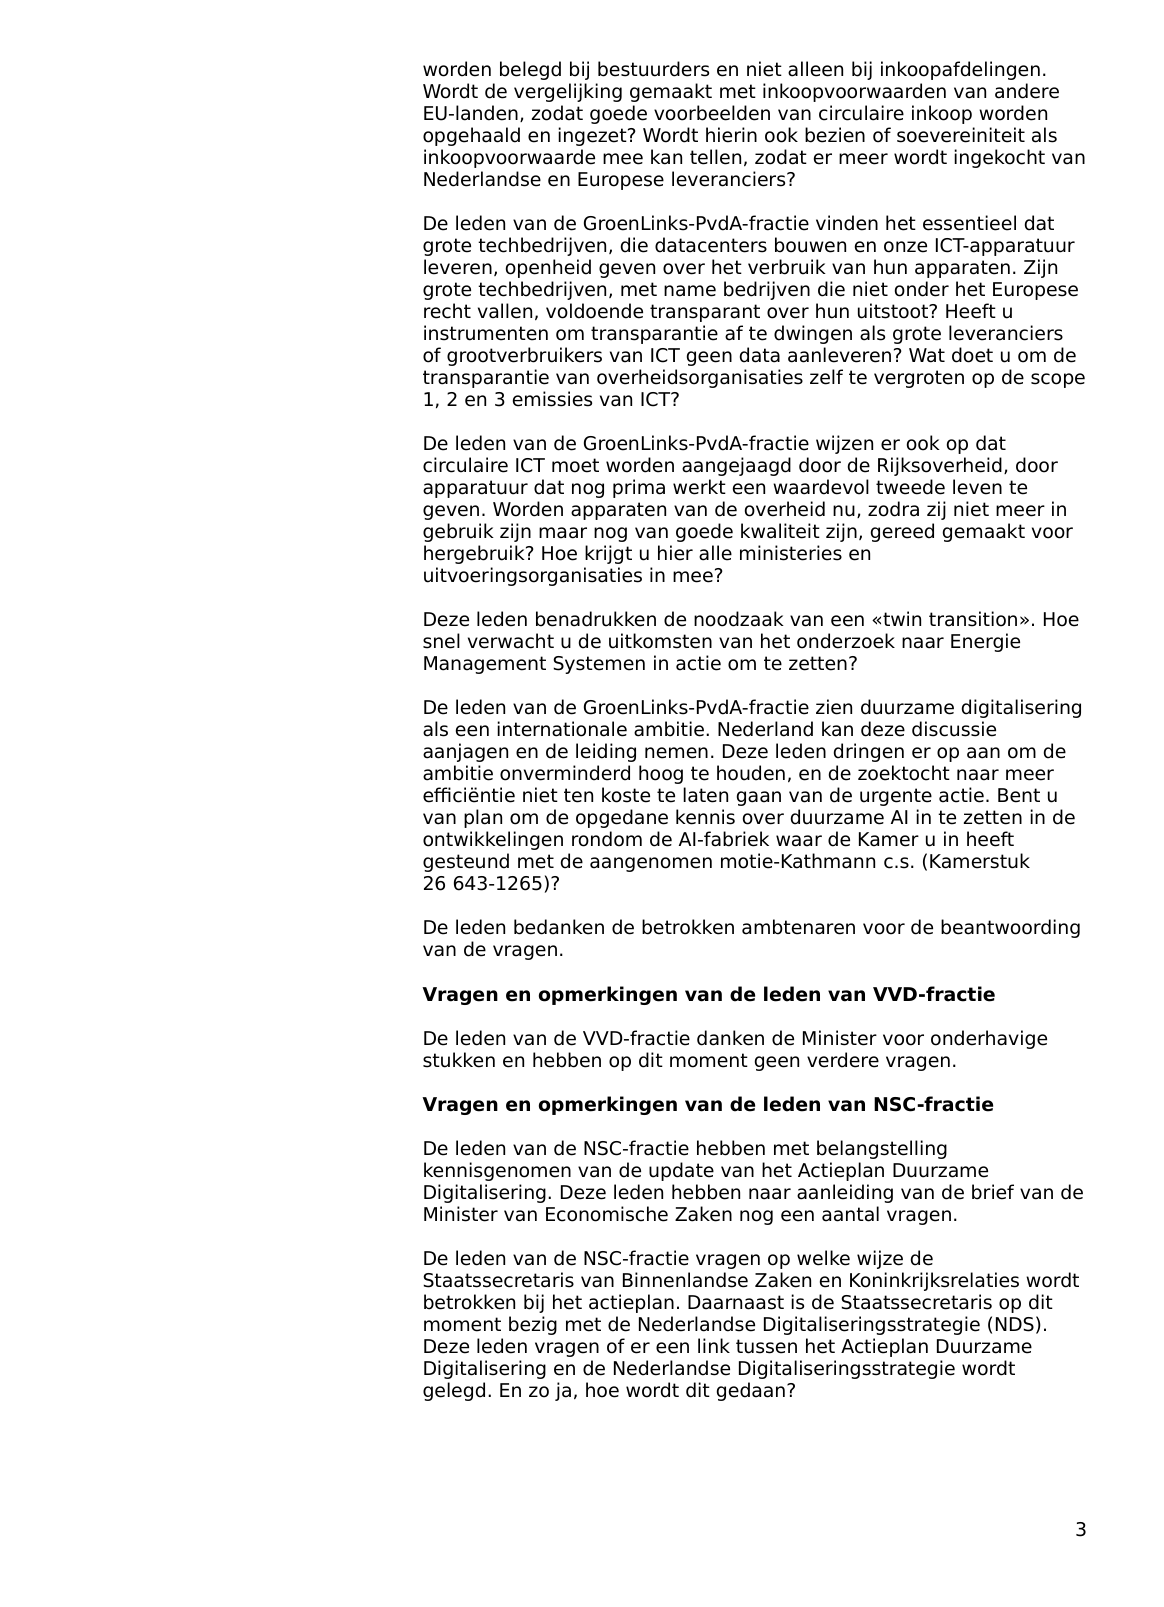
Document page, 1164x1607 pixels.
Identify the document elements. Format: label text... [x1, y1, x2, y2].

text De leden bedanken de betrokken ambtenaren voor de beantwoording van de vragen. [422, 917, 1087, 961]
text De leden van de NSC-fractie hebben met belangstelling kennisgenomen van de update van het Actieplan Duurzame Digitalisering. Deze leden hebben naar aanleiding van de brief van de Minister van Economische Zaken nog een aantal vragen. [422, 1138, 1087, 1226]
text Deze leden benadrukken de noodzaak van een «twin transition». Hoe snel verwacht u de uitkomsten van het onderzoek naar Energie Management Systemen in actie om te zetten? [422, 609, 1087, 675]
text worden belegd bij bestuurders en niet alleen bij inkoopafdelingen. Wordt de vergelijking gemaakt met inkoopvoorwaarden van andere EU-landen, zodat goede voorbeelden van circulaire inkoop worden opgehaald en ingezet? Wordt hierin ook bezien of soevereiniteit als inkoopvoorwaarde mee kan tellen, zodat er meer wordt ingekocht van Nederlandse en Europese leveranciers? [422, 59, 1087, 191]
text De leden van de NSC-fractie vragen op welke wijze de Staatssecretaris van Binnenlandse Zaken en Koninkrijksrelaties wordt betrokken bij het actieplan. Daarnaast is de Staatssecretaris op dit moment bezig met de Nederlandse Digitaliseringsstrategie (NDS). Deze leden vragen of er een link tussen het Actieplan Duurzame Digitalisering en de Nederlandse Digitaliseringsstrategie wordt gelegd. En zo ja, hoe wordt dit gedaan? [422, 1248, 1087, 1402]
text De leden van de GroenLinks-PvdA-fractie wijzen er ook op dat circulaire ICT moet worden aangejaagd door de Rijksoverheid, door apparatuur dat nog prima werkt een waardevol tweede leven te geven. Worden apparaten van de overheid nu, zodra zij niet meer in gebruik zijn maar nog van goede kwaliteit zijn, gereed gemaakt voor hergebruik? Hoe krijgt u hier alle ministeries en uitvoeringsorganisaties in mee? [422, 433, 1087, 587]
text De leden van de GroenLinks-PvdA-fractie zien duurzame digitalisering als een internationale ambitie. Nederland kan deze discussie aanjagen en de leiding nemen. Deze leden dringen er op aan om de ambitie onverminderd hoog te houden, en de zoektocht naar meer efficiëntie niet ten koste te laten gaan van de urgente actie. Bent u van plan om de opgedane kennis over duurzame AI in te zetten in de ontwikkelingen rondom de AI-fabriek waar de Kamer u in heeft gesteund met de aangenomen motie-Kathmann c.s. (Kamerstuk 26 643-1265)? [422, 697, 1087, 895]
subtitle Vragen en opmerkingen van de leden van VVD-fractie [422, 983, 1087, 1005]
text De leden van de VVD-fractie danken de Minister voor onderhavige stukken en hebben op dit moment geen verdere vragen. [422, 1028, 1087, 1072]
text De leden van de GroenLinks-PvdA-fractie vinden het essentieel dat grote techbedrijven, die datacenters bouwen en onze ICT-apparatuur leveren, openheid geven over het verbruik van hun apparaten. Zijn grote techbedrijven, met name bedrijven die niet onder het Europese recht vallen, voldoende transparant over hun uitstoot? Heeft u instrumenten om transparantie af te dwingen als grote leveranciers of grootverbruikers van ICT geen data aanleveren? Wat doet u om de transparantie van overheidsorganisaties zelf te vergroten op de scope 1, 2 en 3 emissies van ICT? [422, 213, 1087, 411]
subtitle Vragen en opmerkingen van de leden van NSC-fractie [422, 1094, 1087, 1116]
